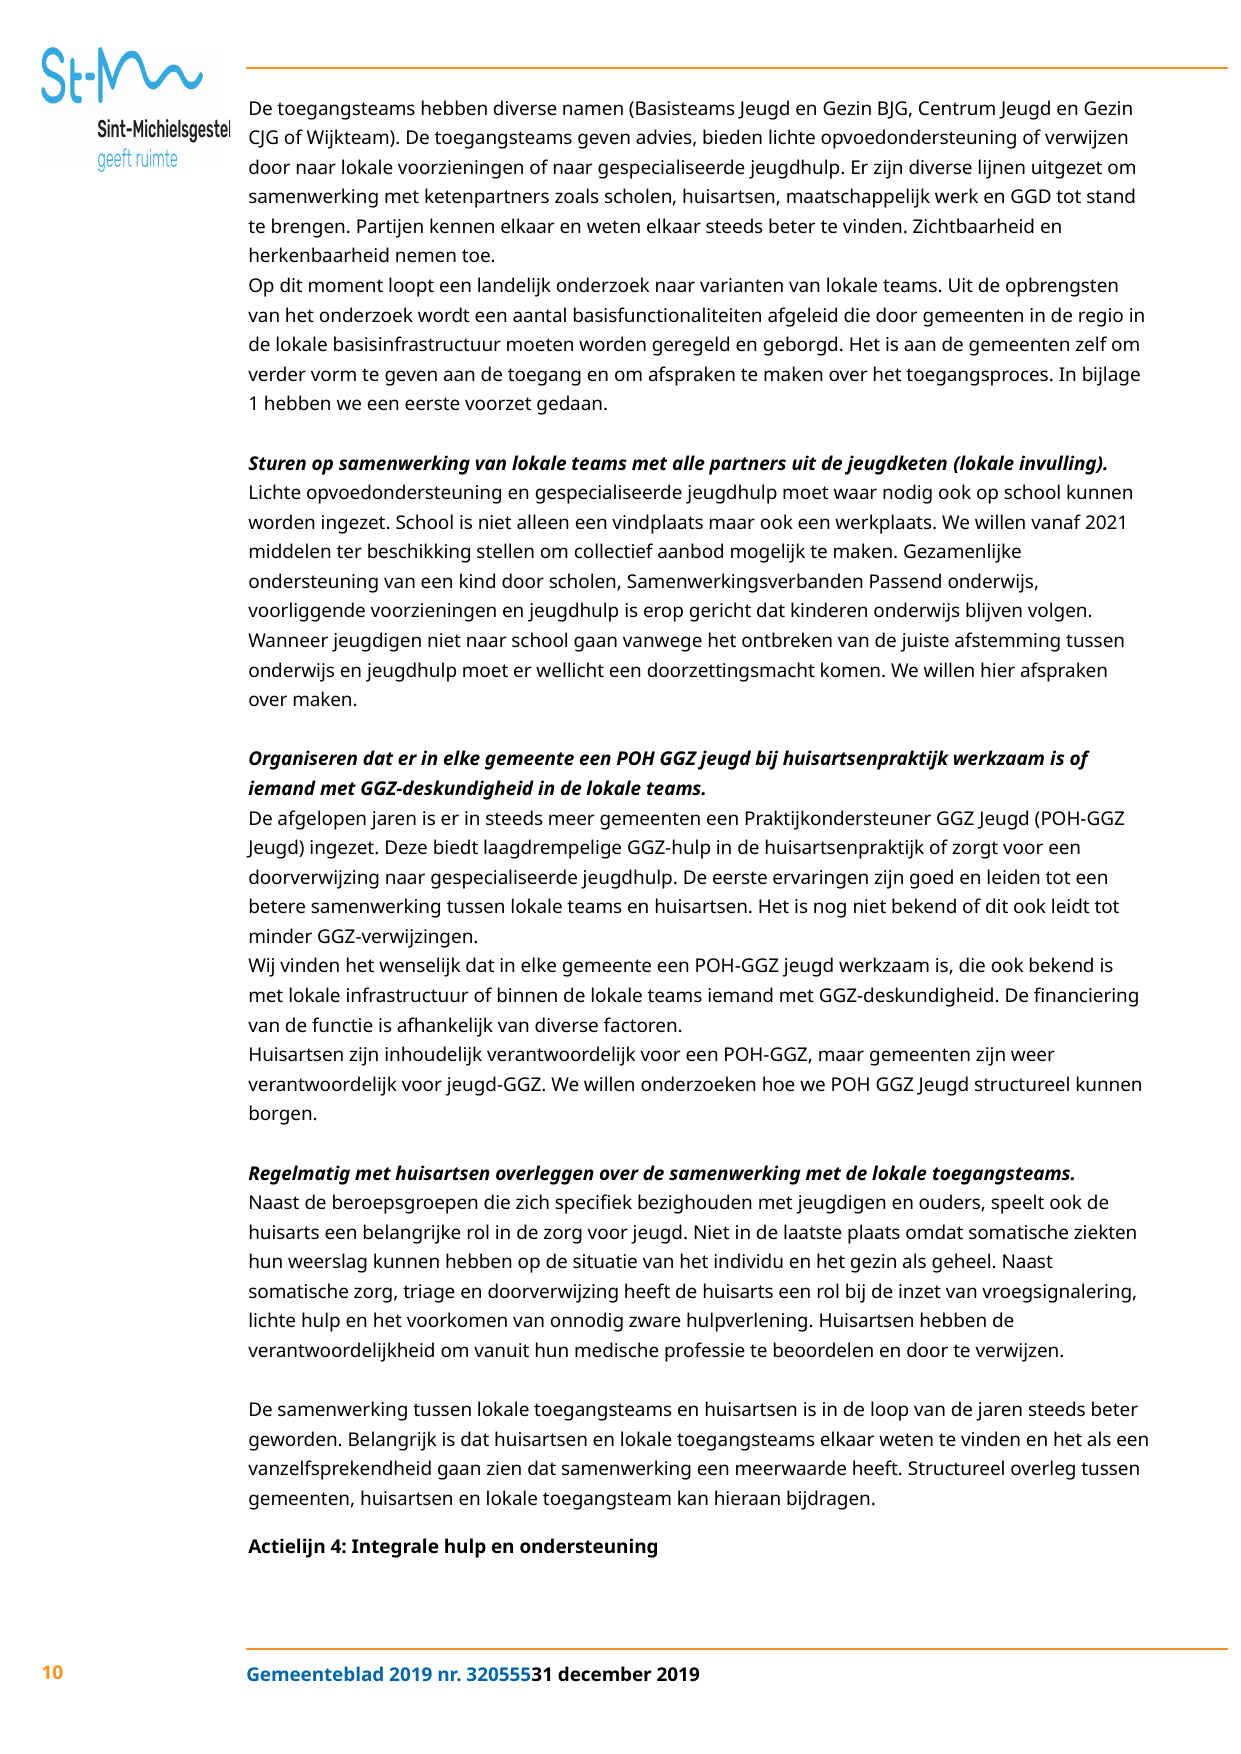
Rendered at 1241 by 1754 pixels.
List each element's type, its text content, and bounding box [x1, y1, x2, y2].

text Lichte opvoedondersteuning en gespecialiseerde jeugdhulp moet waar nodig ook op school kunnen worden ingezet. School is niet alleen een vindplaats maar ook een werkplaats. We willen vanaf 2021 middelen ter beschikking stellen om collectief aanbod mogelijk te maken. Gezamenlijke ondersteuning van een kind door scholen, Samenwerkingsverbanden Passend onderwijs, voorliggende voorzieningen en jeugdhulp is erop gericht dat kinderen onderwijs blijven volgen. Wanneer jeugdigen niet naar school gaan vanwege het ontbreken van de juiste afstemming tussen onderwijs en jeugdhulp moet er wellicht een doorzettingsmacht komen. We willen hier afspraken over maken. [248, 479, 1152, 712]
text De afgelopen jaren is er in steeds meer gemeenten een Praktijkondersteuner GGZ Jeugd (POH-GGZ Jeugd) ingezet. Deze biedt laagdrempelige GGZ-hulp in de huisartsenpraktijk of zorgt voor een doorverwijzing naar gespecialiseerde jeugdhulp. De eerste ervaringen zijn goed en leiden tot een betere samenwerking tussen lokale teams en huisartsen. Het is nog niet bekend of dit ook leidt tot minder GGZ-verwijzingen. [248, 805, 1152, 949]
text De toegangsteams hebben diverse namen (Basisteams Jeugd en Gezin BJG, Centrum Jeugd en Gezin CJG of Wijkteam). De toegangsteams geven advies, bieden lichte opvoedondersteuning of verwijzen door naar lokale voorzieningen of naar gespecialiseerde jeugdhulp. Er zijn diverse lijnen uitgezet om samenwerking met ketenpartners zoals scholen, huisartsen, maatschappelijk werk en GGD tot stand te brengen. Partijen kennen elkaar en weten elkaar steeds beter te vinden. Zichtbaarheid en herkenbaarheid nemen toe. [248, 95, 1152, 268]
text Actielijn 4: Integrale hulp en ondersteuning [248, 1531, 1152, 1559]
text Naast de beroepsgroepen die zich specifiek bezighouden met jeugdigen en ouders, speelt ook de huisarts een belangrijke rol in de zorg voor jeugd. Niet in de laatste plaats omdat somatische ziekten hun weerslag kunnen hebben op de situatie van het individu en het gezin als geheel. Naast somatische zorg, triage en doorverwijzing heeft de huisarts een rol bij de inzet van vroegsignalering, lichte hulp en het voorkomen van onnodig zware hulpverlening. Huisartsen hebben de verantwoordelijkheid om vanuit hun medische professie te beoordelen en door te verwijzen. [248, 1189, 1152, 1363]
text Organiseren dat er in elke gemeente een POH GGZ jeugd bij huisartsenpraktijk werkzaam is of iemand met GGZ-deskundigheid in de lokale teams. [248, 746, 1152, 801]
text Wij vinden het wenselijk dat in elke gemeente een POH-GGZ jeugd werkzaam is, die ook bekend is met lokale infrastructuur of binnen de lokale teams iemand met GGZ-deskundigheid. De financiering van de functie is afhankelijk van diverse factoren. [248, 953, 1152, 1038]
text Sturen op samenwerking van lokale teams met alle partners uit de jeugdketen (lokale invulling). [248, 450, 1152, 476]
text Regelmatig met huisartsen overleggen over de samenwerking met de lokale toegangsteams. [248, 1160, 1152, 1186]
picture [41, 47, 231, 172]
text Huisartsen zijn inhoudelijk verantwoordelijk voor een POH-GGZ, maar gemeenten zijn weer verantwoordelijk voor jeugd-GGZ. We willen onderzoeken hoe we POH GGZ Jeugd structureel kunnen borgen. [248, 1041, 1152, 1126]
text Op dit moment loopt een landelijk onderzoek naar varianten van lokale teams. Uit de opbrengsten van het onderzoek wordt een aantal basisfunctionaliteiten afgeleid die door gemeenten in de regio in de lokale basisinfrastructuur moeten worden geregeld en geborgd. Het is aan de gemeenten zelf om verder vorm te geven aan de toegang en om afspraken te maken over het toegangsproces. In bijlage 1 hebben we een eerste voorzet gedaan. [248, 272, 1152, 416]
text De samenwerking tussen lokale toegangsteams en huisartsen is in de loop van de jaren steeds beter geworden. Belangrijk is dat huisartsen en lokale toegangsteams elkaar weten te vinden en het als een vanzelfsprekendheid gaan zien dat samenwerking een meerwaarde heeft. Structureel overleg tussen gemeenten, huisartsen en lokale toegangsteam kan hieraan bijdragen. [248, 1396, 1152, 1511]
